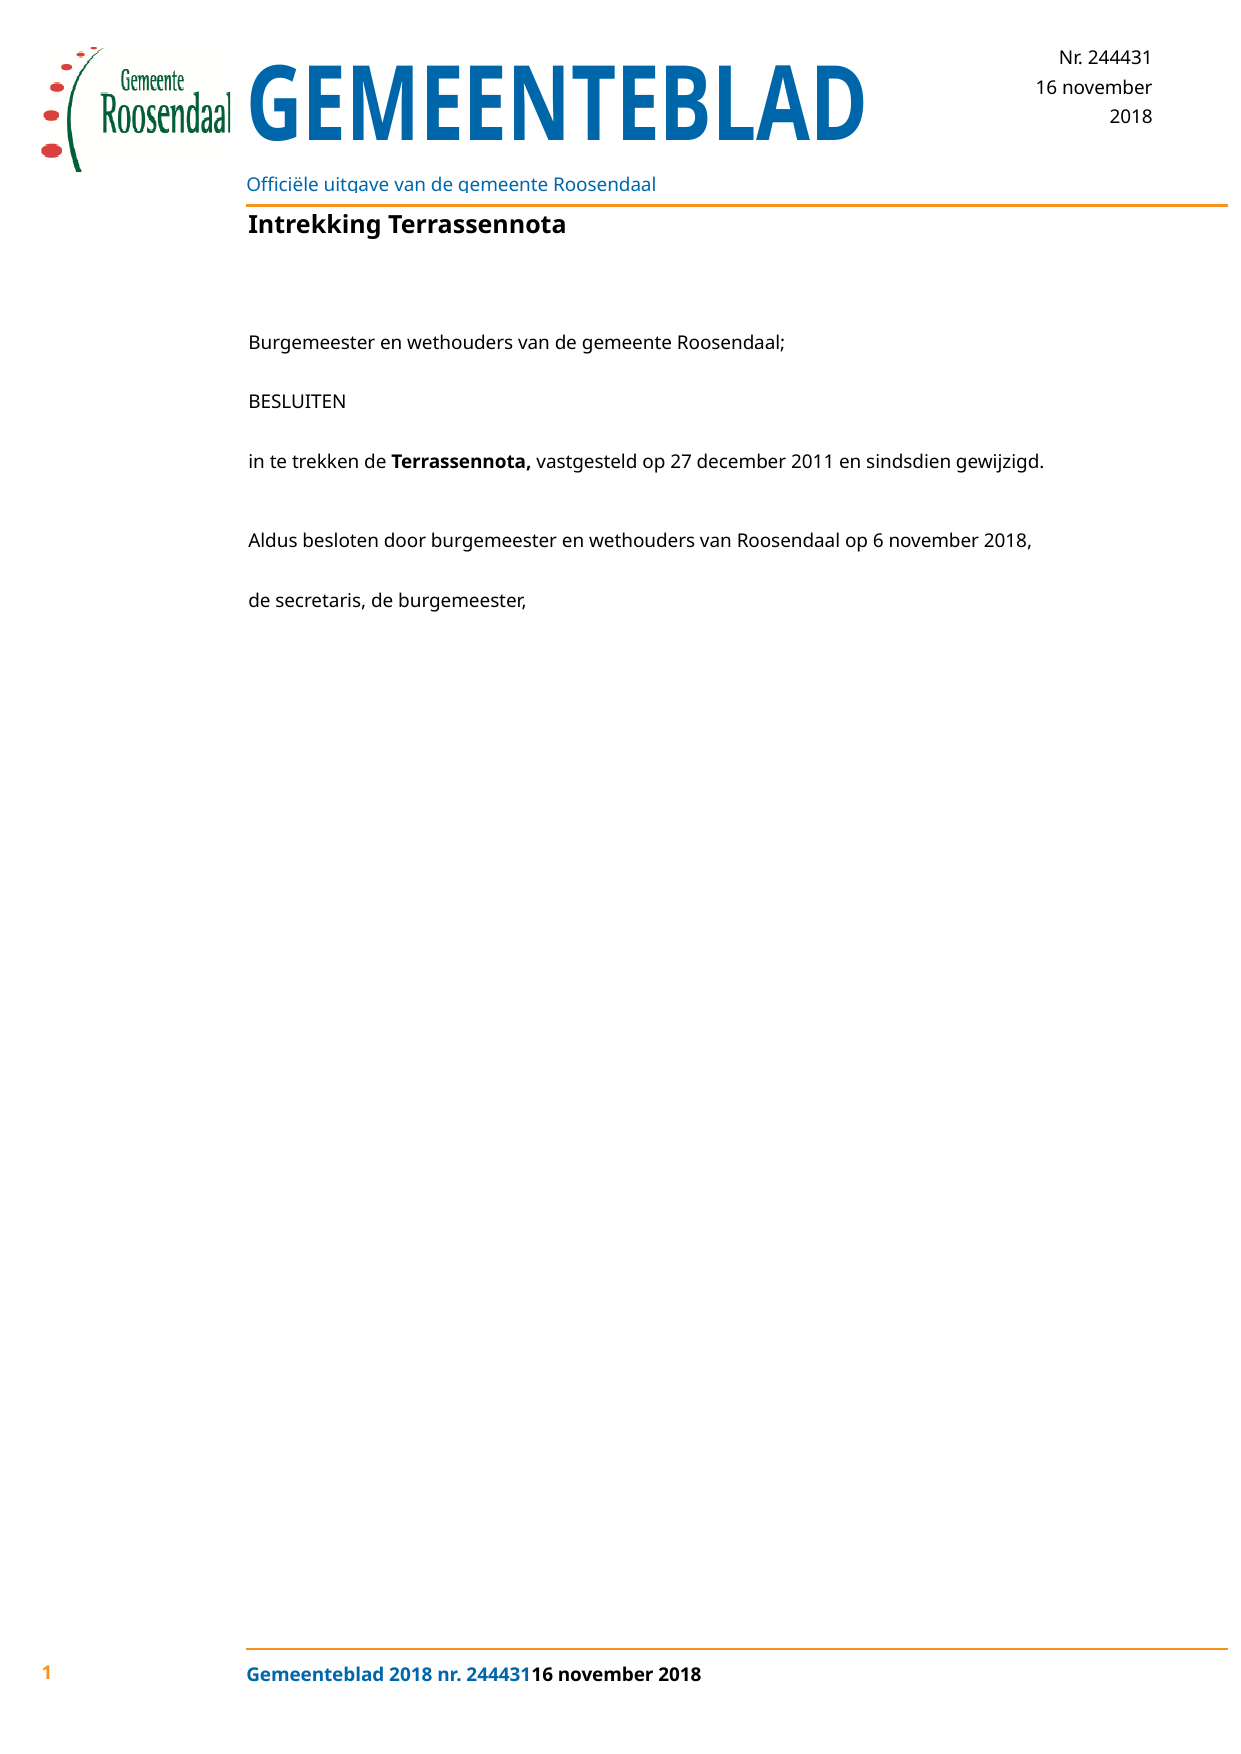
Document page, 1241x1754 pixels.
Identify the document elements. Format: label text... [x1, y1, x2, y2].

text Aldus besloten door burgemeester en wethouders van Roosendaal op 6 november 2018, [248, 528, 1152, 553]
text de secretaris, de burgemeester, [248, 587, 1152, 613]
text Intrekking Terrassennota [248, 207, 1152, 241]
text in te trekken de Terrassennota, vastgesteld op 27 december 2011 en sindsdien gewijzigd. [248, 448, 1152, 473]
text Burgemeester en wethouders van de gemeente Roosendaal; [248, 329, 1152, 355]
text BESLUITEN [248, 389, 1152, 414]
picture [41, 47, 231, 172]
